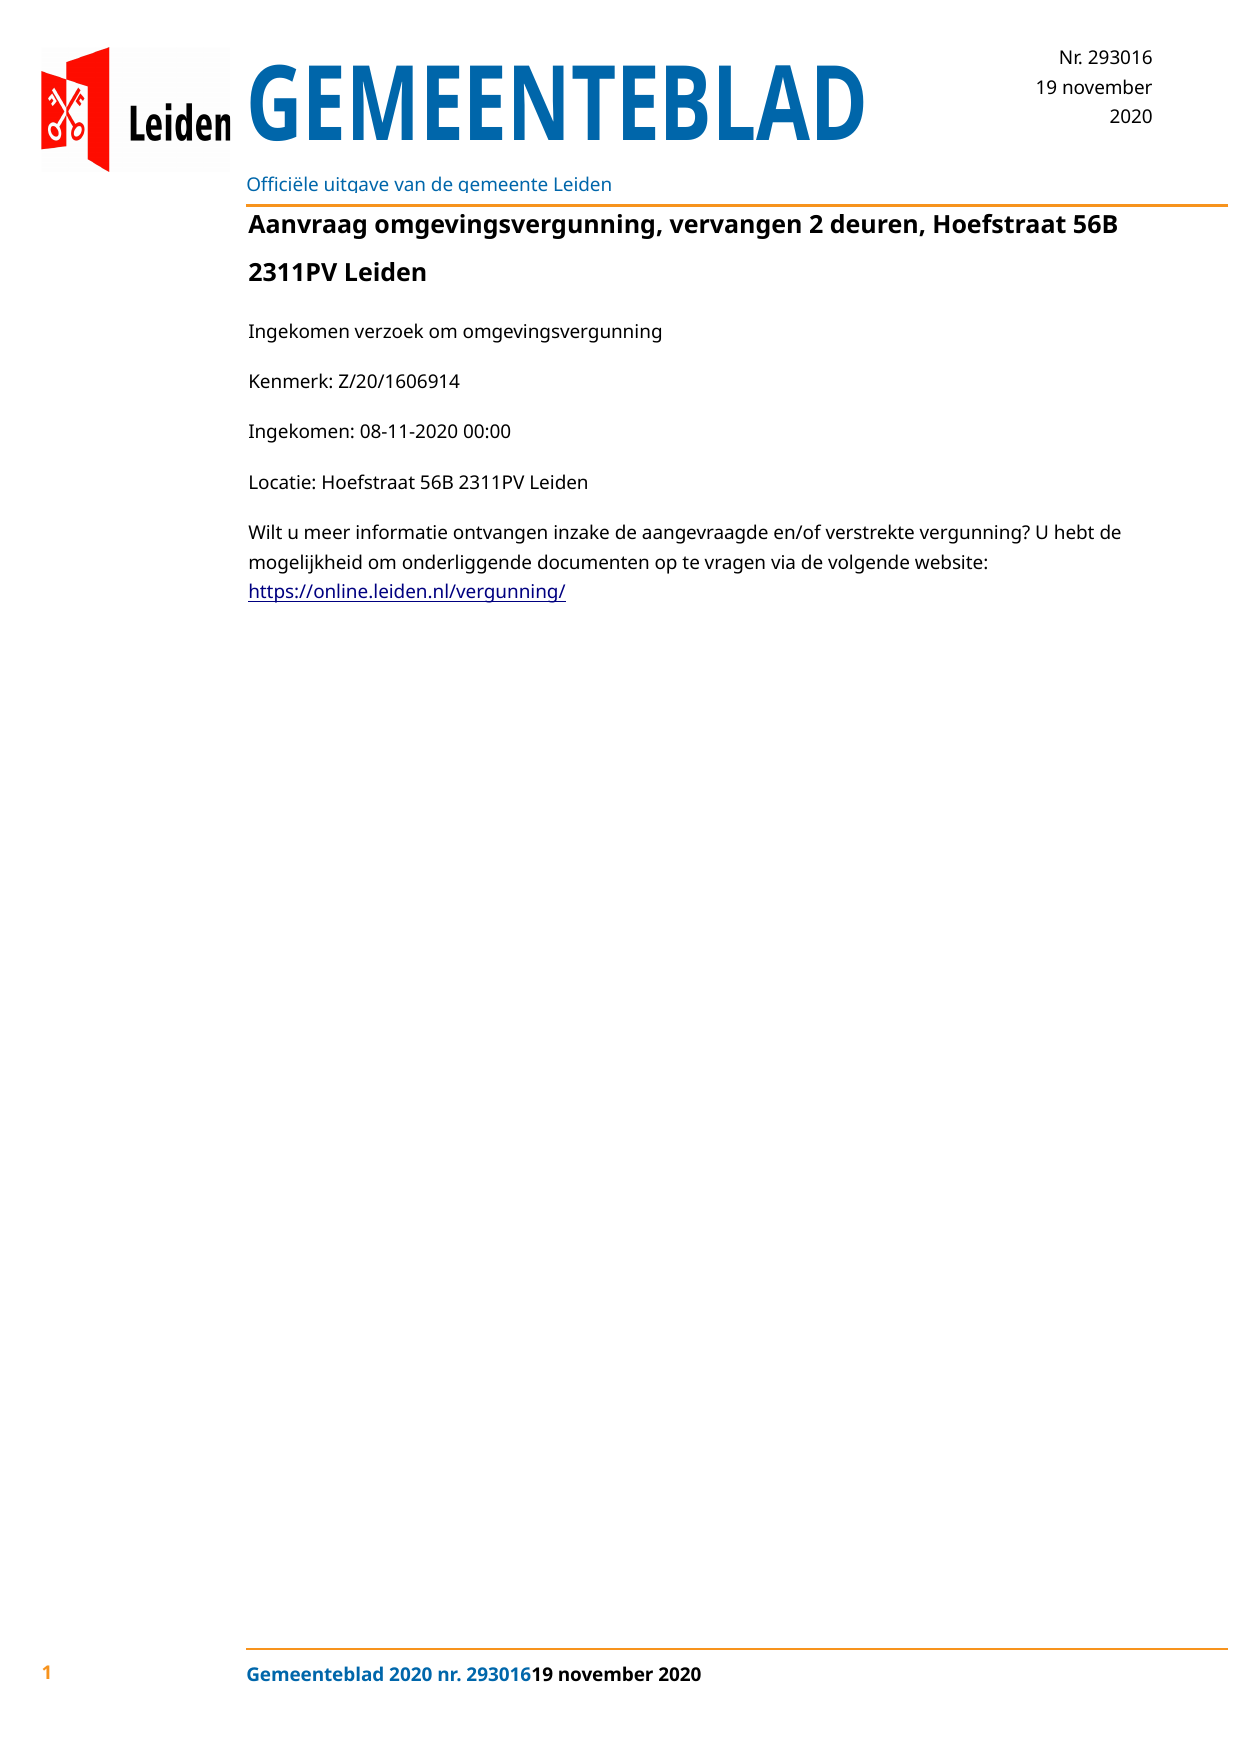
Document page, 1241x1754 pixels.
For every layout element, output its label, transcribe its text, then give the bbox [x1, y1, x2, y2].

text Locatie: Hoefstraat 56B 2311PV Leiden [248, 469, 1152, 495]
picture [41, 47, 231, 172]
text Kenmerk: Z/20/1606914 [248, 368, 1152, 394]
text Ingekomen verzoek om omgevingsvergunning [248, 318, 1152, 344]
text Wilt u meer informatie ontvangen inzake de aangevraagde en/of verstrekte vergunning? U hebt de mogelijkheid om onderliggende documenten op te vragen via de volgende website: https://online.leiden.nl/vergunning/ [248, 519, 1152, 604]
text Aanvraag omgevingsvergunning, vervangen 2 deuren, Hoefstraat 56B 2311PV Leiden [248, 207, 1152, 288]
text Ingekomen: 08-11-2020 00:00 [248, 419, 1152, 444]
